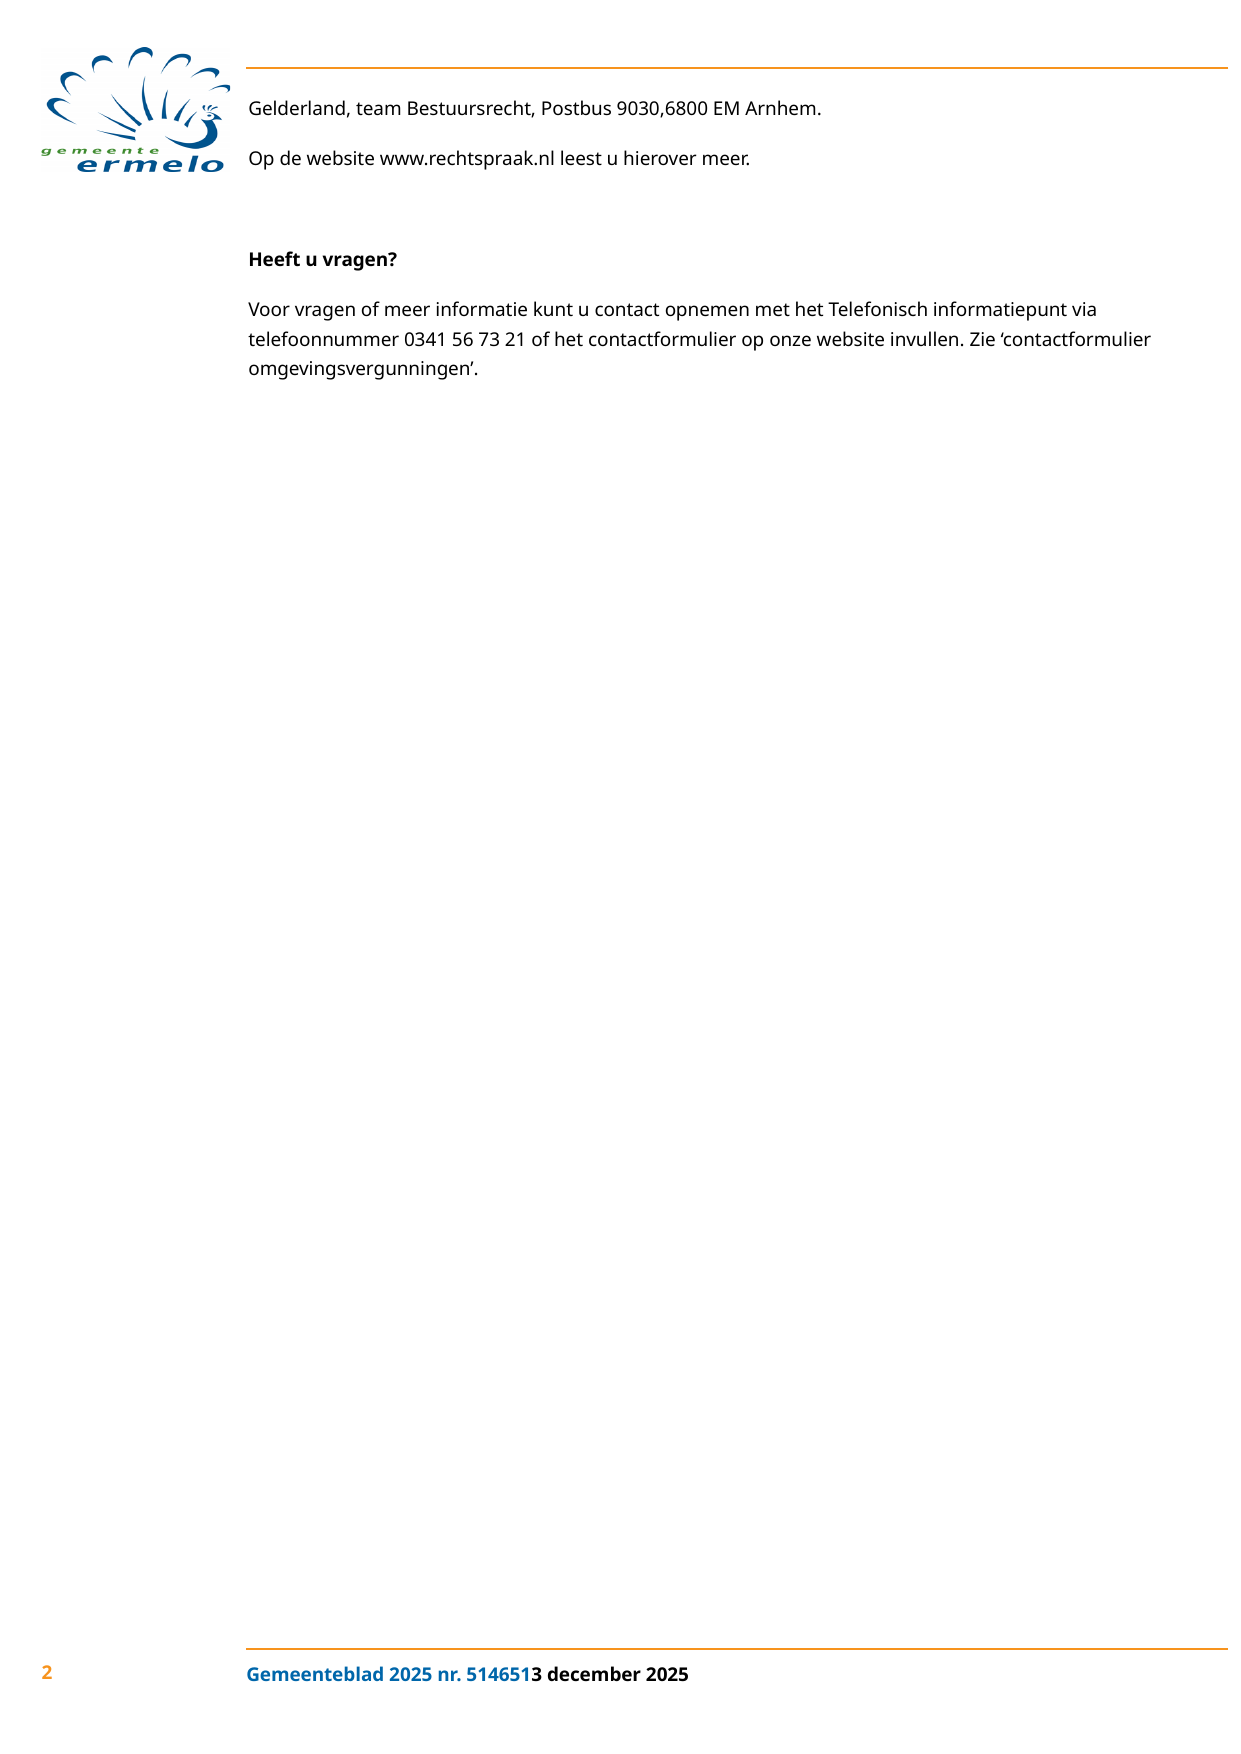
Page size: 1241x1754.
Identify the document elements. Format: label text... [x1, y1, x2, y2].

text Gelderland, team Bestuursrecht, Postbus 9030,6800 EM Arnhem. [248, 95, 1152, 121]
text Voor vragen of meer informatie kunt u contact opnemen met het Telefonisch informatiepunt via telefoonnummer 0341 56 73 21 of het contactformulier op onze website invullen. Zie ‘contactformulier omgevingsvergunningen’. [248, 296, 1152, 381]
text Heeft u vragen? [248, 246, 1152, 272]
text Op de website www.rechtspraak.nl leest u hierover meer. [248, 145, 1152, 171]
picture [41, 47, 231, 172]
